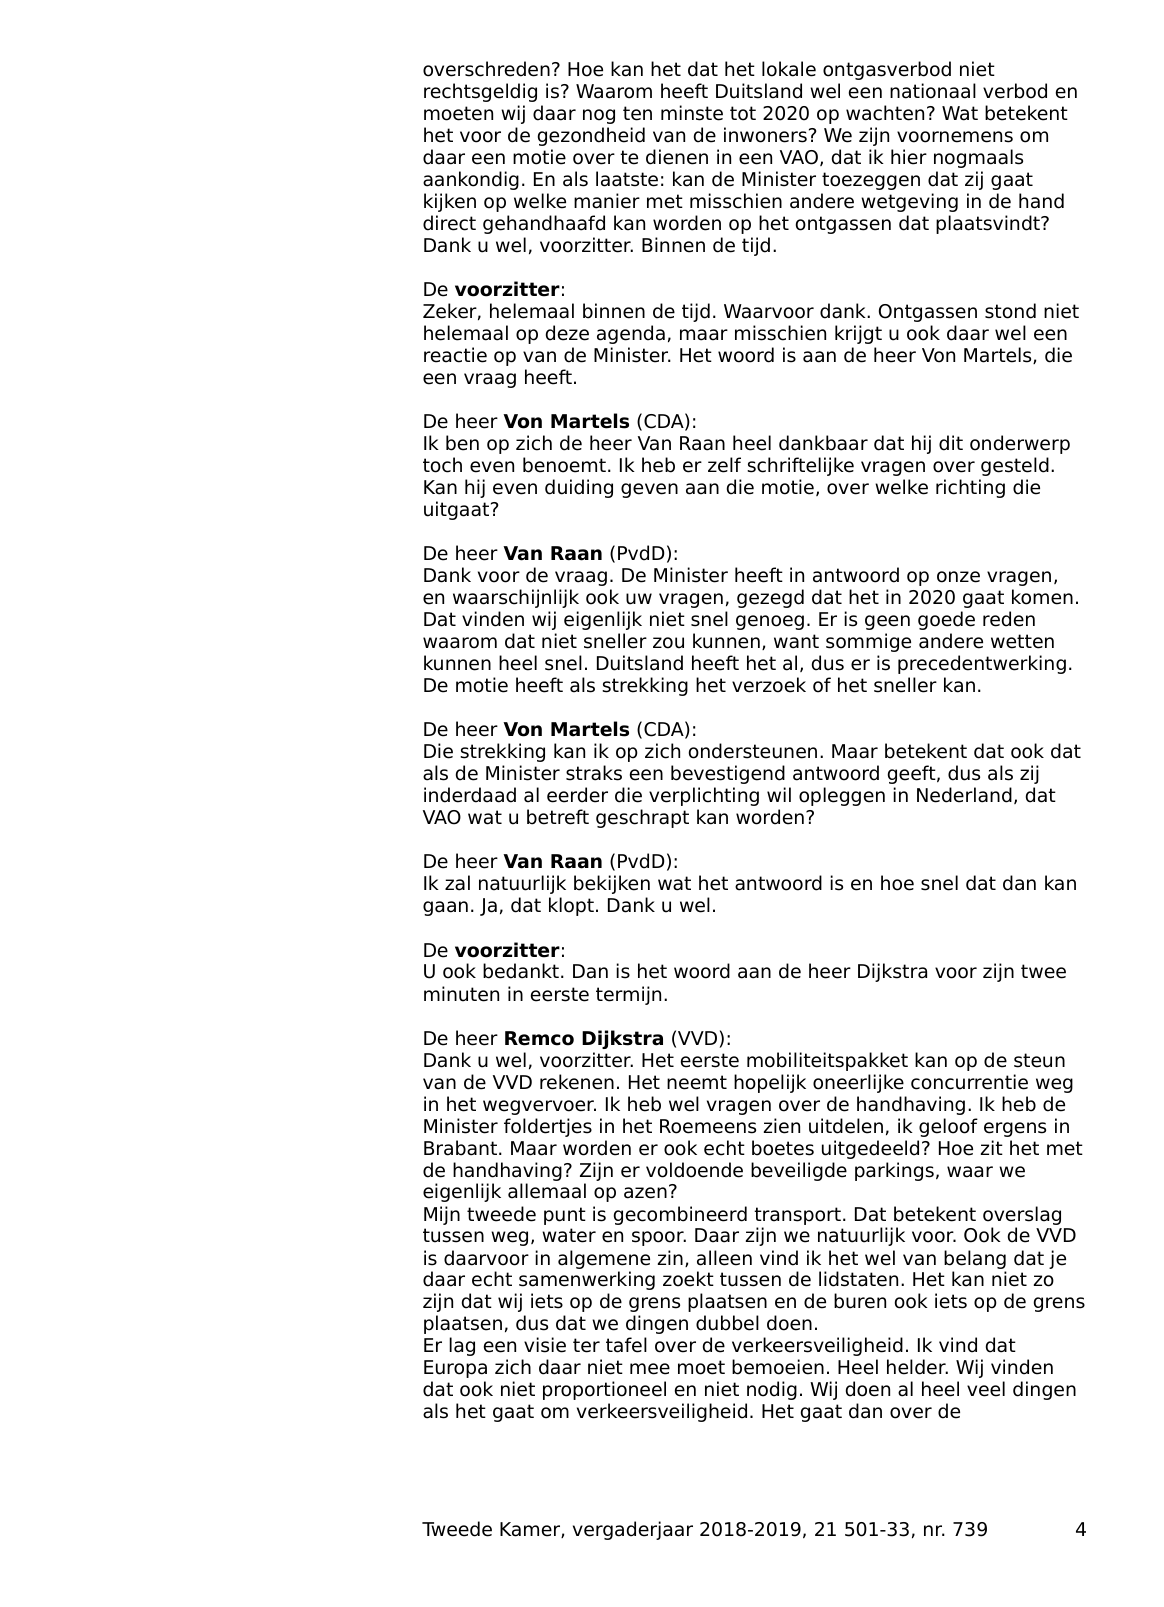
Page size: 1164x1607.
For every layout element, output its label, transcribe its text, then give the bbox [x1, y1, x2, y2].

text De heer Van Raan (PvdD): [422, 851, 1087, 873]
text Die strekking kan ik op zich ondersteunen. Maar betekent dat ook dat als de Minister straks een bevestigend antwoord geeft, dus als zij inderdaad al eerder die verplichting wil opleggen in Nederland, dat VAO wat u betreft geschrapt kan worden? [422, 741, 1087, 829]
text De heer Von Martels (CDA): [422, 719, 1087, 741]
text Dank u wel, voorzitter. Binnen de tijd. [422, 235, 1087, 257]
text De heer Remco Dijkstra (VVD): [422, 1028, 1087, 1049]
text Dank voor de vraag. De Minister heeft in antwoord op onze vragen, en waarschijnlijk ook uw vragen, gezegd dat het in 2020 gaat komen. Dat vinden wij eigenlijk niet snel genoeg. Er is geen goede reden waarom dat niet sneller zou kunnen, want sommige andere wetten kunnen heel snel. Duitsland heeft het al, dus er is precedentwerking. De motie heeft als strekking het verzoek of het sneller kan. [422, 565, 1087, 697]
text U ook bedankt. Dan is het woord aan de heer Dijkstra voor zijn twee minuten in eerste termijn. [422, 961, 1087, 1005]
text Er lag een visie ter tafel over de verkeersveiligheid. Ik vind dat Europa zich daar niet mee moet bemoeien. Heel helder. Wij vinden dat ook niet proportioneel en niet nodig. Wij doen al heel veel dingen als het gaat om verkeersveiligheid. Het gaat dan over de [422, 1335, 1087, 1423]
text overschreden? Hoe kan het dat het lokale ontgasverbod niet rechtsgeldig is? Waarom heeft Duitsland wel een nationaal verbod en moeten wij daar nog ten minste tot 2020 op wachten? Wat betekent het voor de gezondheid van de inwoners? We zijn voornemens om daar een motie over te dienen in een VAO, dat ik hier nogmaals aankondig. En als laatste: kan de Minister toezeggen dat zij gaat kijken op welke manier met misschien andere wetgeving in de hand direct gehandhaafd kan worden op het ontgassen dat plaatsvindt? [422, 59, 1087, 235]
text Ik ben op zich de heer Van Raan heel dankbaar dat hij dit onderwerp toch even benoemt. Ik heb er zelf schriftelijke vragen over gesteld. Kan hij even duiding geven aan die motie, over welke richting die uitgaat? [422, 433, 1087, 521]
text Zeker, helemaal binnen de tijd. Waarvoor dank. Ontgassen stond niet helemaal op deze agenda, maar misschien krijgt u ook daar wel een reactie op van de Minister. Het woord is aan de heer Von Martels, die een vraag heeft. [422, 301, 1087, 389]
text Dank u wel, voorzitter. Het eerste mobiliteitspakket kan op de steun van de VVD rekenen. Het neemt hopelijk oneerlijke concurrentie weg in het wegvervoer. Ik heb wel vragen over de handhaving. Ik heb de Minister foldertjes in het Roemeens zien uitdelen, ik geloof ergens in Brabant. Maar worden er ook echt boetes uitgedeeld? Hoe zit het met de handhaving? Zijn er voldoende beveiligde parkings, waar we eigenlijk allemaal op azen? [422, 1049, 1087, 1203]
text De heer Van Raan (PvdD): [422, 543, 1087, 565]
text De heer Von Martels (CDA): [422, 411, 1087, 433]
text De voorzitter: [422, 939, 1087, 961]
text Ik zal natuurlijk bekijken wat het antwoord is en hoe snel dat dan kan gaan. Ja, dat klopt. Dank u wel. [422, 873, 1087, 917]
text De voorzitter: [422, 279, 1087, 301]
text Mijn tweede punt is gecombineerd transport. Dat betekent overslag tussen weg, water en spoor. Daar zijn we natuurlijk voor. Ook de VVD is daarvoor in algemene zin, alleen vind ik het wel van belang dat je daar echt samenwerking zoekt tussen de lidstaten. Het kan niet zo zijn dat wij iets op de grens plaatsen en de buren ook iets op de grens plaatsen, dus dat we dingen dubbel doen. [422, 1203, 1087, 1335]
